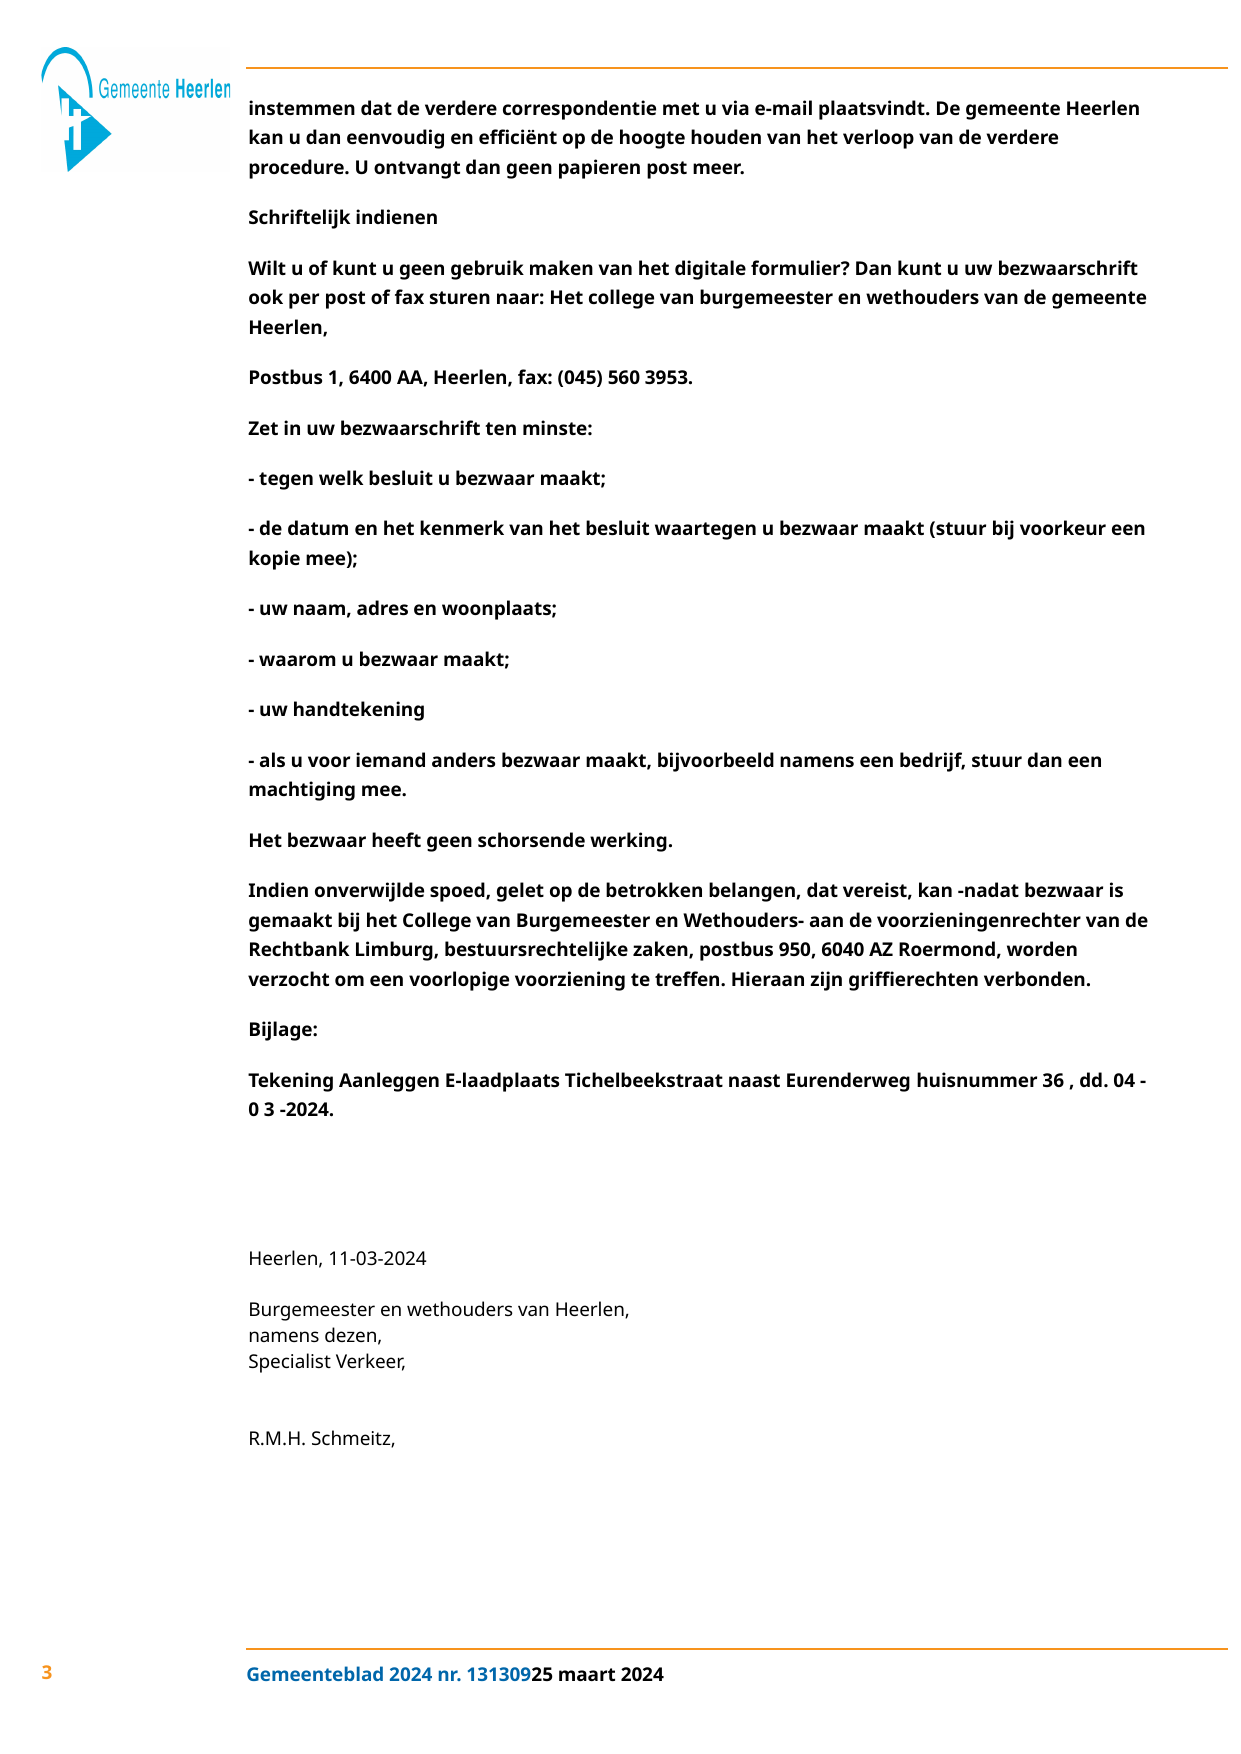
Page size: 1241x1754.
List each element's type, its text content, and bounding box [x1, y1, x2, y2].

text Postbus 1, 6400 AA, Heerlen, fax: (045) 560 3953. [248, 364, 1152, 390]
text Zet in uw bezwaarschrift ten minste: [248, 415, 1152, 441]
picture [41, 47, 231, 172]
text R.M.H. Schmeitz, [248, 1425, 1152, 1451]
text instemmen dat de verdere correspondentie met u via e-mail plaatsvindt. De gemeente Heerlen kan u dan eenvoudig en efficiënt op de hoogte houden van het verloop van de verdere procedure. U ontvangt dan geen papieren post meer. [248, 95, 1152, 180]
text - tegen welk besluit u bezwaar maakt; [248, 465, 1152, 491]
text Bijlage: [248, 1016, 1152, 1042]
text Wilt u of kunt u geen gebruik maken van het digitale formulier? Dan kunt u uw bezwaarschrift ook per post of fax sturen naar: Het college van burgemeester en wethouders van de gemeente Heerlen, [248, 255, 1152, 340]
text Burgemeester en wethouders van Heerlen, [248, 1297, 1152, 1322]
text Specialist Verkeer, [248, 1348, 1152, 1374]
text - uw handtekening [248, 696, 1152, 722]
text namens dezen, [248, 1322, 1152, 1348]
text Indien onverwijlde spoed, gelet op de betrokken belangen, dat vereist, kan -nadat bezwaar is gemaakt bij het College van Burgemeester en Wethouders- aan de voorzieningenrechter van de Rechtbank Limburg, bestuursrechtelijke zaken, postbus 950, 6040 AZ Roermond, worden verzocht om een voorlopige voorziening te treffen. Hieraan zijn griffierechten verbonden. [248, 877, 1152, 992]
text - uw naam, adres en woonplaats; [248, 596, 1152, 621]
text - als u voor iemand anders bezwaar maakt, bijvoorbeeld namens een bedrijf, stuur dan een machtiging mee. [248, 747, 1152, 802]
text - de datum en het kenmerk van het besluit waartegen u bezwaar maakt (stuur bij voorkeur een kopie mee); [248, 516, 1152, 571]
text - waarom u bezwaar maakt; [248, 646, 1152, 672]
picture [41, 47, 59, 70]
text Schriftelijk indienen [248, 204, 1152, 230]
text Heerlen, 11-03-2024 [248, 1245, 1152, 1271]
text Tekening Aanleggen E-laadplaats Tichelbeekstraat naast Eurenderweg huisnummer 36 , dd. 04 -0 3 -2024. [248, 1067, 1152, 1122]
text Het bezwaar heeft geen schorsende werking. [248, 827, 1152, 853]
